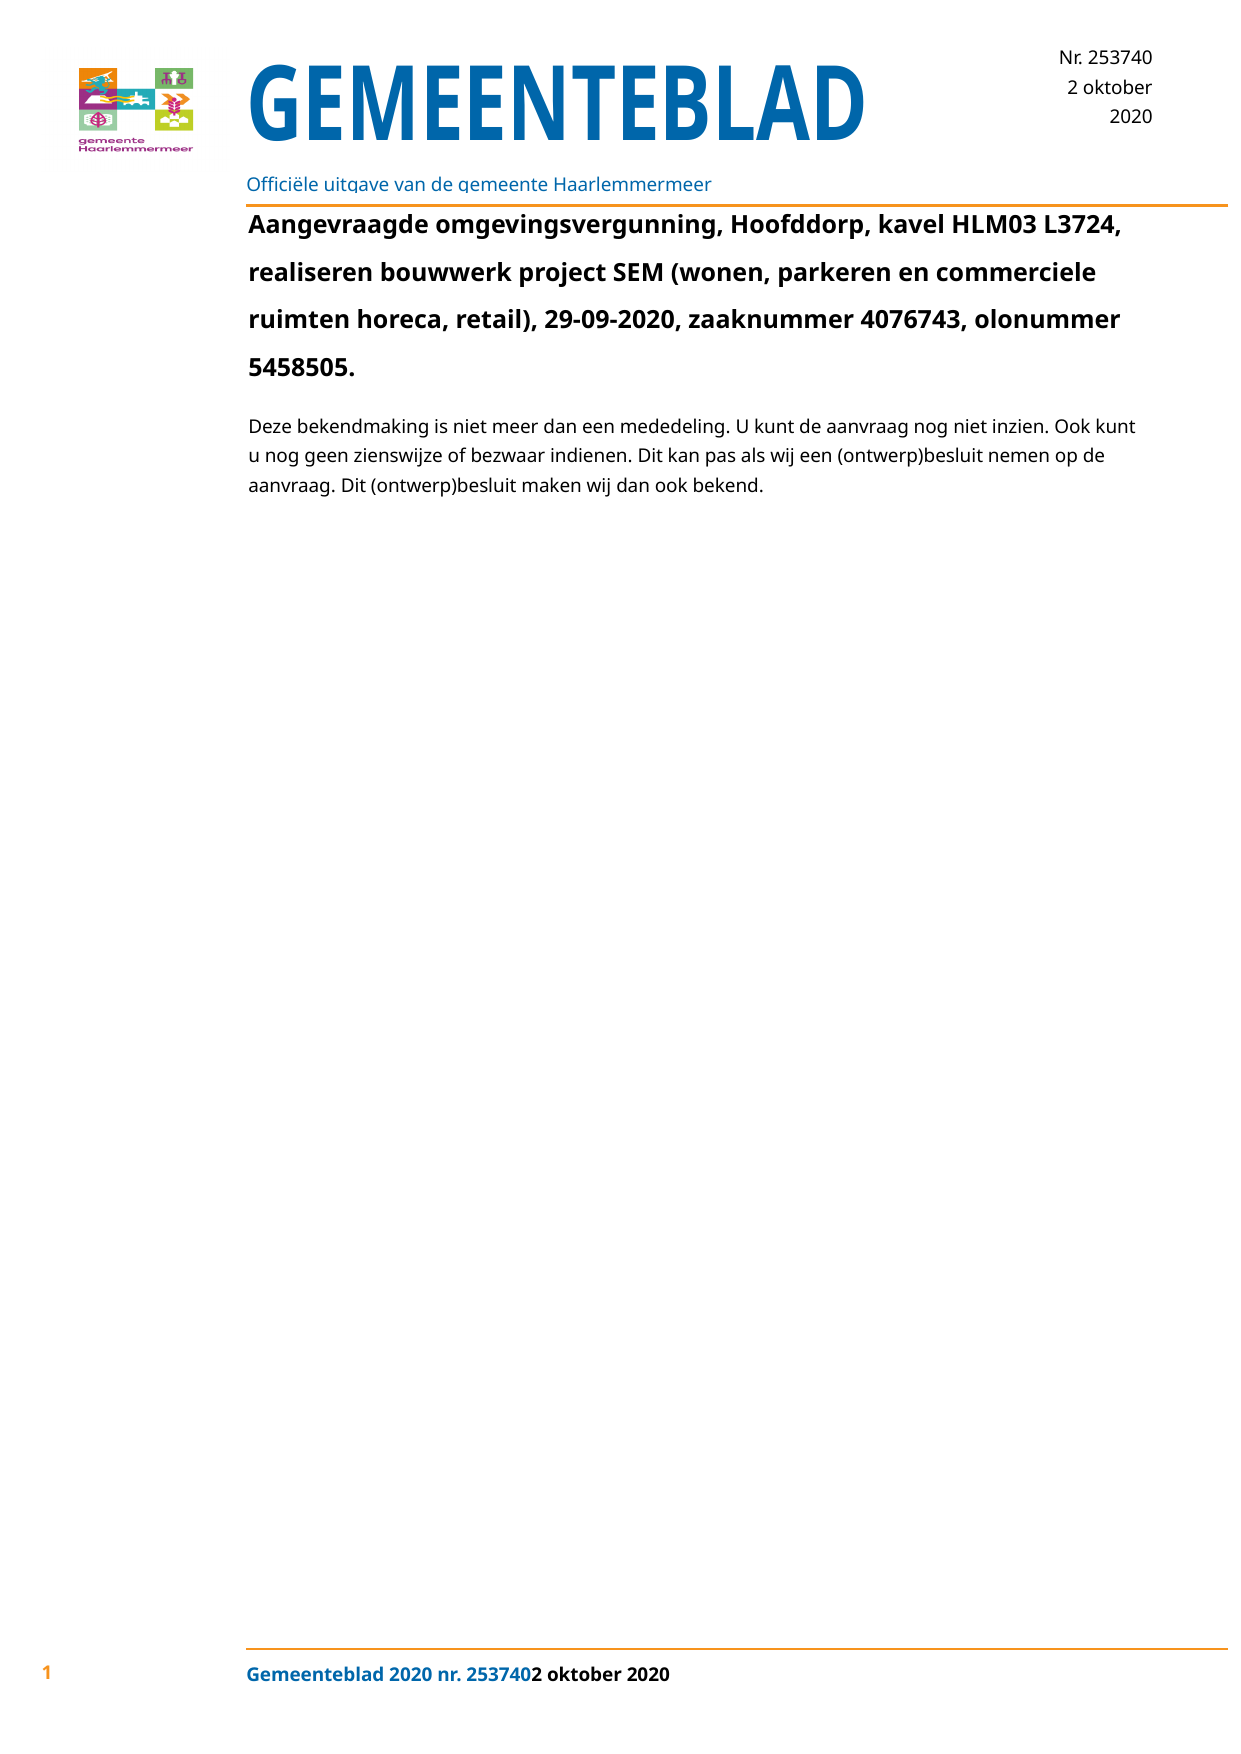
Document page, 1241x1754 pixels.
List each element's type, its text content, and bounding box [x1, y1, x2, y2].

text Aangevraagde omgevingsvergunning, Hoofddorp, kavel HLM03 L3724, realiseren bouwwerk project SEM (wonen, parkeren en commerciele ruimten horeca, retail), 29-09-2020, zaaknummer 4076743, olonummer 5458505. [248, 207, 1152, 384]
picture [41, 47, 231, 172]
text Deze bekendmaking is niet meer dan een mededeling. U kunt de aanvraag nog niet inzien. Ook kunt u nog geen zienswijze of bezwaar indienen. Dit kan pas als wij een (ontwerp)besluit nemen op de aanvraag. Dit (ontwerp)besluit maken wij dan ook bekend. [248, 413, 1152, 498]
